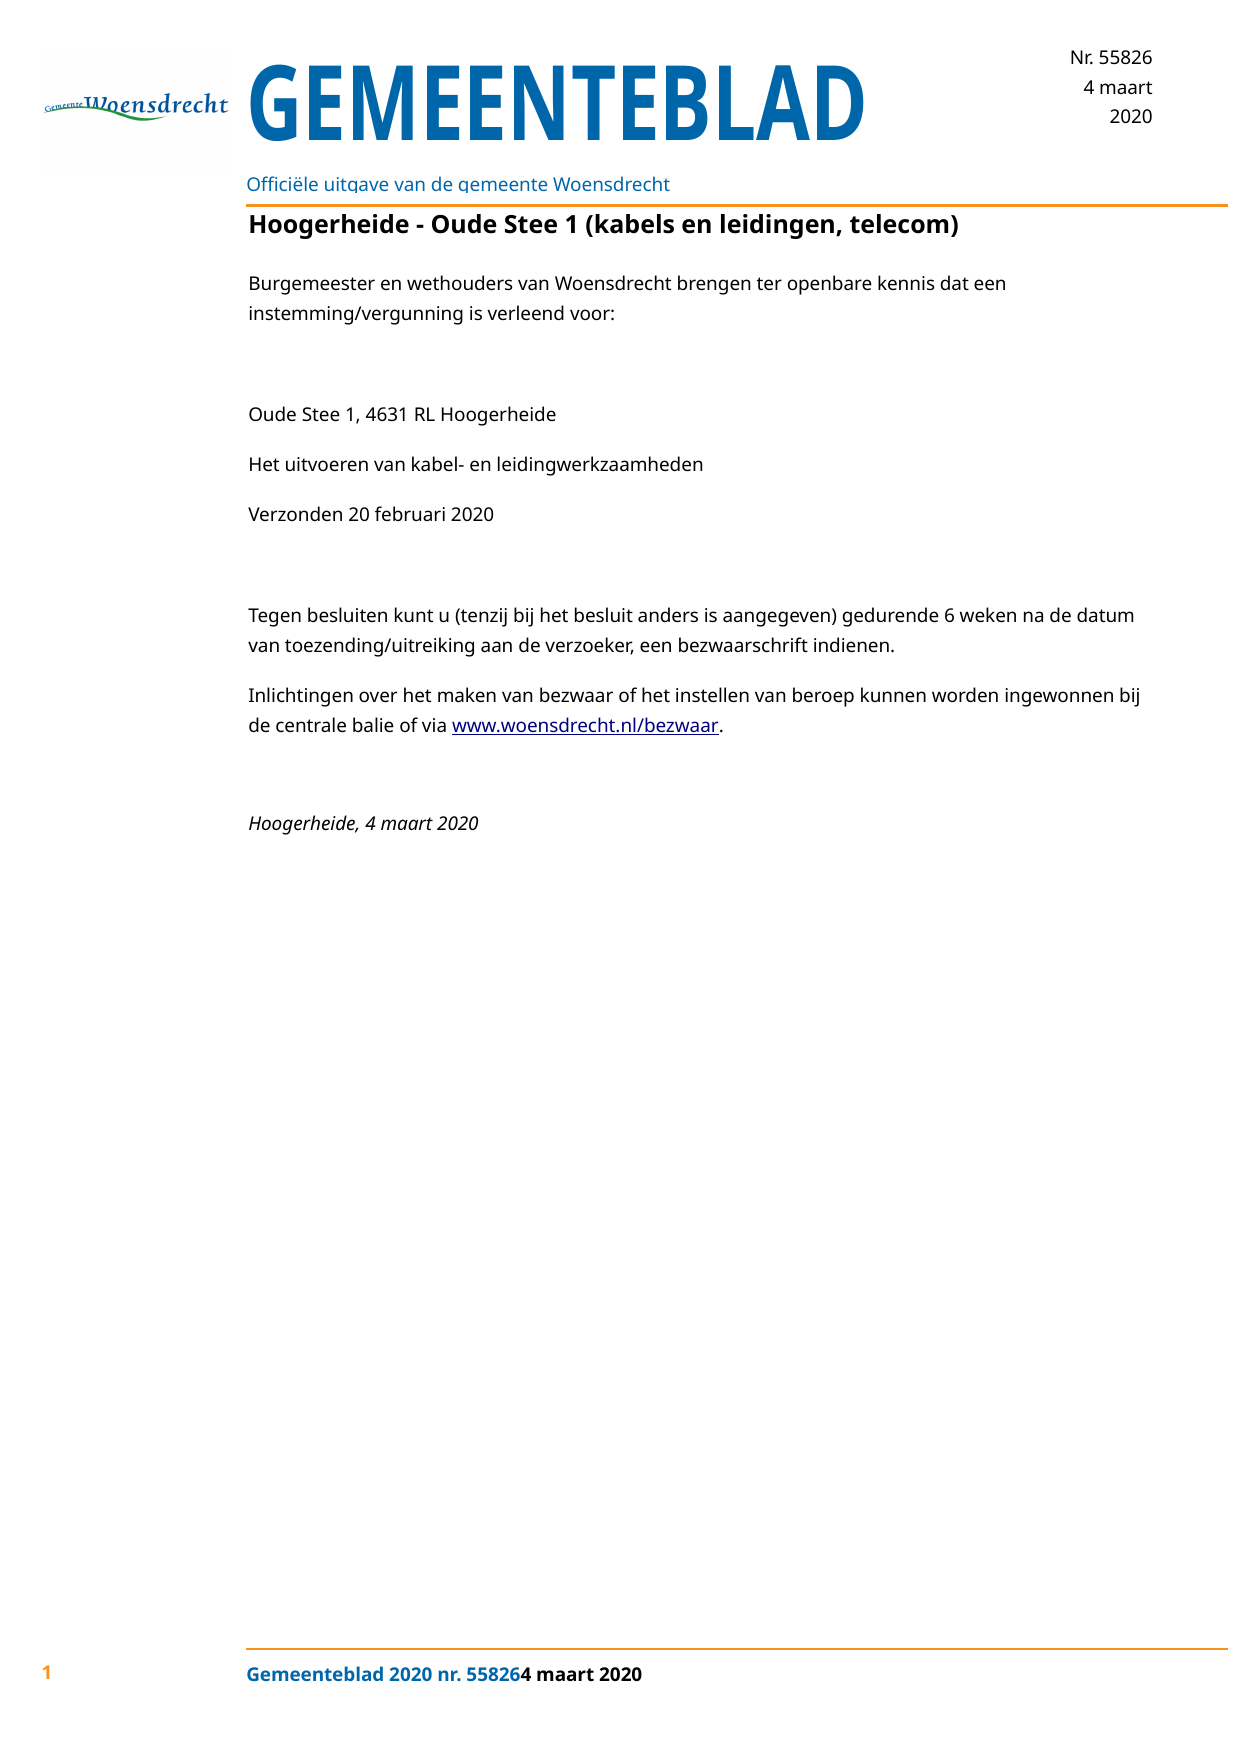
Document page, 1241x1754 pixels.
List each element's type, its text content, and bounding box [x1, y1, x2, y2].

text Het uitvoeren van kabel- en leidingwerkzaamheden [248, 451, 1152, 477]
text Burgemeester en wethouders van Woensdrecht brengen ter openbare kennis dat een instemming/vergunning is verleend voor: [248, 270, 1152, 326]
text Inlichtingen over het maken van bezwaar of het instellen van beroep kunnen worden ingewonnen bij de centrale balie of via www.woensdrecht.nl/bezwaar. [248, 682, 1152, 738]
text Tegen besluiten kunt u (tenzij bij het besluit anders is aangegeven) gedurende 6 weken na de datum van toezending/uitreiking aan de verzoeker, een bezwaarschrift indienen. [248, 602, 1152, 658]
text Hoogerheide - Oude Stee 1 (kabels en leidingen, telecom) [248, 207, 1152, 241]
text Hoogerheide, 4 maart 2020 [248, 810, 1152, 836]
text Oude Stee 1, 4631 RL Hoogerheide [248, 401, 1152, 426]
picture [41, 47, 231, 172]
text Verzonden 20 februari 2020 [248, 502, 1152, 527]
